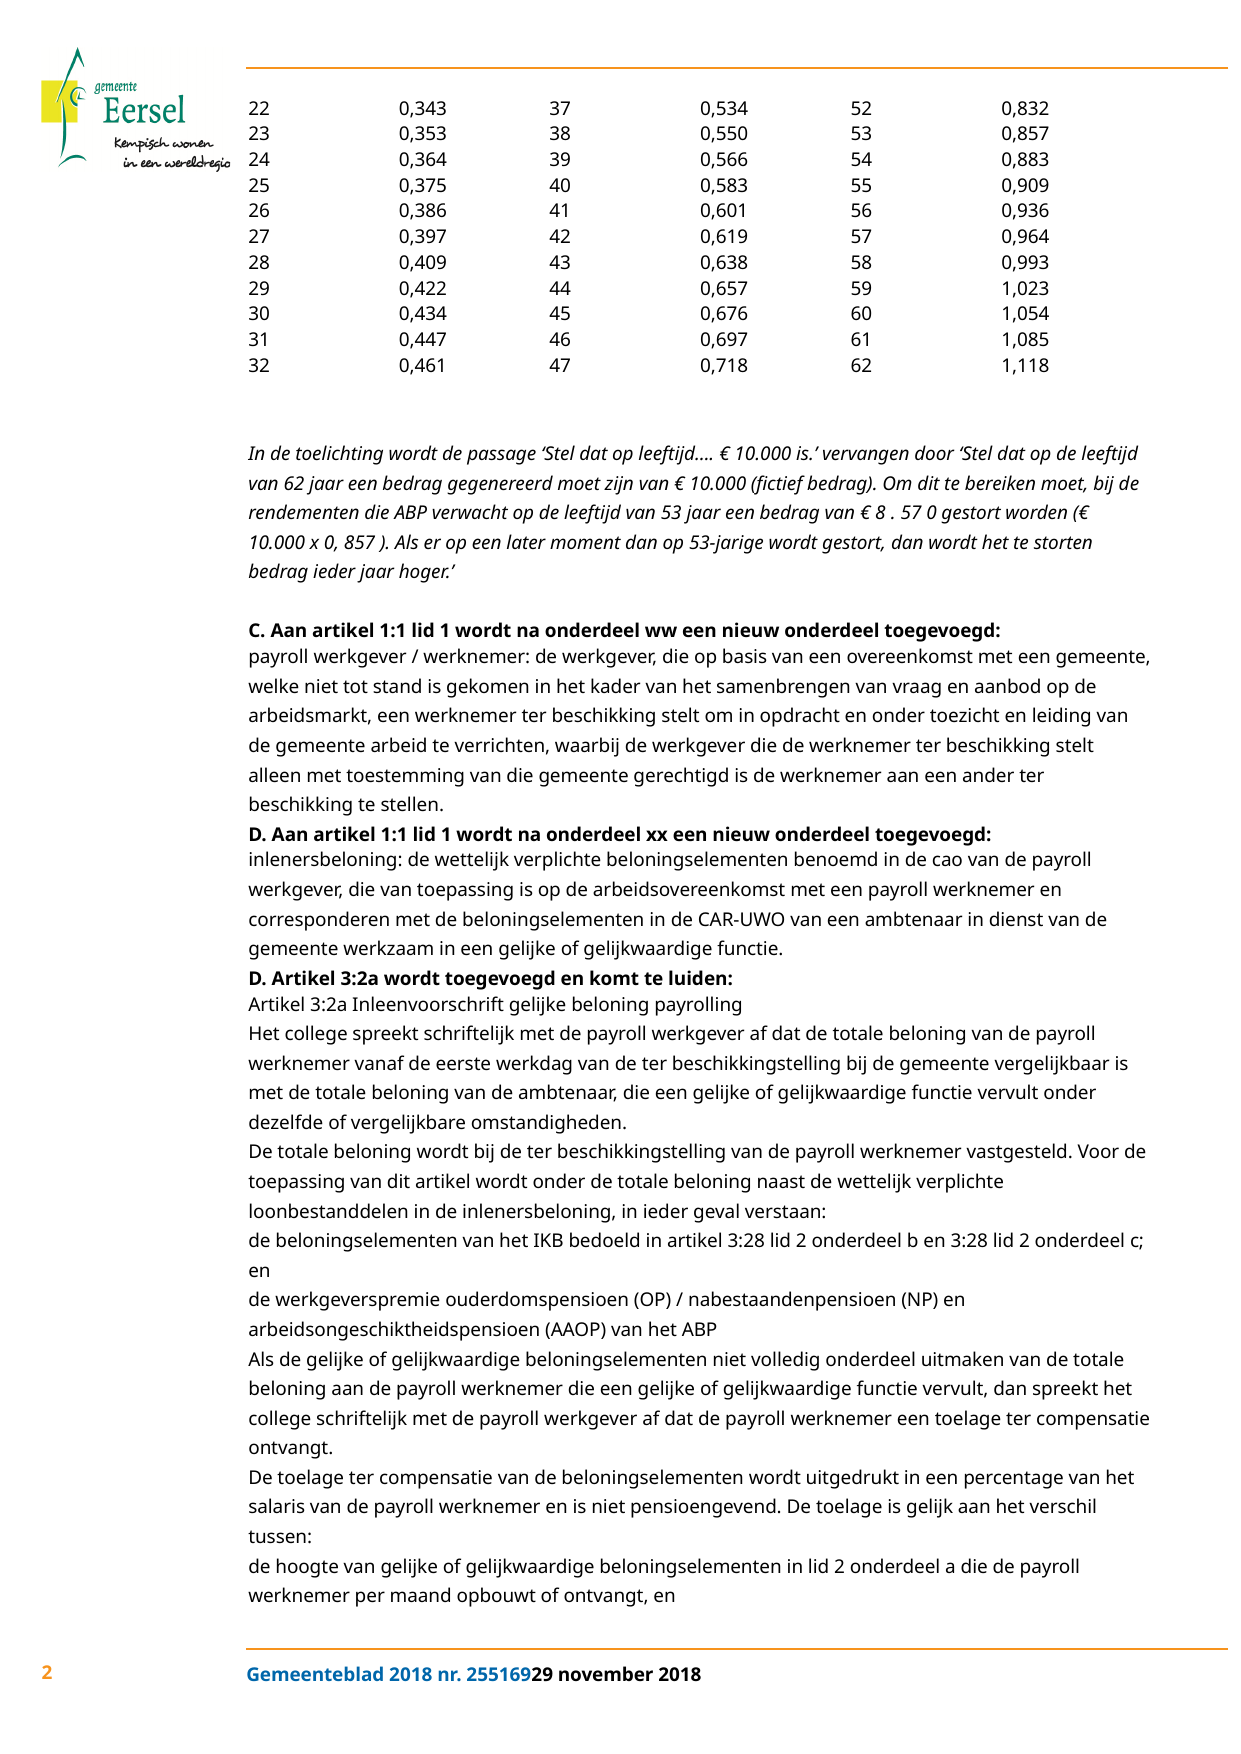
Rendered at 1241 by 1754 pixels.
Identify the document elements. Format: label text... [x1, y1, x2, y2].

table_cell 60 [850, 301, 1001, 326]
table_cell 44 [549, 275, 700, 301]
table_cell 0,883 [1001, 146, 1152, 172]
table_cell 0,936 [1001, 198, 1152, 223]
table_cell 38 [549, 121, 700, 146]
table_cell 42 [549, 224, 700, 249]
table_cell 0,619 [700, 224, 850, 249]
table_cell 0,718 [700, 352, 850, 378]
table_cell 53 [850, 121, 1001, 146]
text D. Aan artikel 1:1 lid 1 wordt na onderdeel xx een nieuw onderdeel toegevoegd: [248, 821, 1152, 847]
table_cell 25 [248, 172, 398, 198]
table_cell 0,676 [700, 301, 850, 326]
table_cell 0,386 [399, 198, 549, 223]
text de beloningselementen van het IKB bedoeld in artikel 3:28 lid 2 onderdeel b en 3:28 lid 2 onderdeel c; en [248, 1227, 1152, 1283]
text Het college spreekt schriftelijk met de payroll werkgever af dat de totale beloning van de payroll werknemer vanaf de eerste werkdag van de ter beschikkingstelling bij de gemeente vergelijkbaar is met de totale beloning van de ambtenaar, die een gelijke of gelijkwaardige functie vervult onder dezelfde of vergelijkbare omstandigheden. [248, 1020, 1152, 1135]
table_cell 0,447 [399, 326, 549, 352]
table_cell 22 [248, 95, 398, 121]
table_cell 0,353 [399, 121, 549, 146]
table_cell 55 [850, 172, 1001, 198]
table_cell 0,993 [1001, 249, 1152, 275]
text payroll werkgever / werknemer: de werkgever, die op basis van een overeenkomst met een gemeente, welke niet tot stand is gekomen in het kader van het samenbrengen van vraag en aanbod op de arbeidsmarkt, een werknemer ter beschikking stelt om in opdracht en onder toezicht en leiding van de gemeente arbeid te verrichten, waarbij de werkgever die de werknemer ter beschikking stelt alleen met toestemming van die gemeente gerechtigd is de werknemer aan een ander ter beschikking te stellen. [248, 643, 1152, 817]
table_cell 56 [850, 198, 1001, 223]
text De toelage ter compensatie van de beloningselementen wordt uitgedrukt in een percentage van het salaris van de payroll werknemer en is niet pensioengevend. De toelage is gelijk aan het verschil tussen: [248, 1464, 1152, 1549]
table_cell 0,909 [1001, 172, 1152, 198]
table_cell 0,409 [399, 249, 549, 275]
text C. Aan artikel 1:1 lid 1 wordt na onderdeel ww een nieuw onderdeel toegevoegd: [248, 618, 1152, 643]
table_cell 1,118 [1001, 352, 1152, 378]
table_cell 47 [549, 352, 700, 378]
table_cell 0,364 [399, 146, 549, 172]
text Artikel 3:2a Inleenvoorschrift gelijke beloning payrolling [248, 991, 1152, 1016]
table_cell 0,422 [399, 275, 549, 301]
table_cell 23 [248, 121, 398, 146]
text de werkgeverspremie ouderdomspensioen (OP) / nabestaandenpensioen (NP) en arbeidsongeschiktheidspensioen (AAOP) van het ABP [248, 1287, 1152, 1342]
table_cell 0,857 [1001, 121, 1152, 146]
table_cell 26 [248, 198, 398, 223]
text In de toelichting wordt de passage ‘Stel dat op leeftijd…. € 10.000 is.’ vervangen door ‘Stel dat op de leeftijd van 62 jaar een bedrag gegenereerd moet zijn van € 10.000 (fictief bedrag). Om dit te bereiken moet, bij de rendementen die ABP verwacht op de leeftijd van 53 jaar een bedrag van € 8 . 57 0 gestort worden (€ 10.000 x 0, 857 ). Als er op een later moment dan op 53-jarige wordt gestort, dan wordt het te storten bedrag ieder jaar hoger.’ [248, 440, 1152, 584]
table_cell 41 [549, 198, 700, 223]
text de hoogte van gelijke of gelijkwaardige beloningselementen in lid 2 onderdeel a die de payroll werknemer per maand opbouwt of ontvangt, en [248, 1553, 1152, 1608]
table_cell 0,601 [700, 198, 850, 223]
table_cell 32 [248, 352, 398, 378]
table_cell 45 [549, 301, 700, 326]
table_cell 0,657 [700, 275, 850, 301]
table_cell 0,697 [700, 326, 850, 352]
table_cell 0,638 [700, 249, 850, 275]
table_cell 0,434 [399, 301, 549, 326]
table_cell 0,461 [399, 352, 549, 378]
table_cell 62 [850, 352, 1001, 378]
table_cell 1,054 [1001, 301, 1152, 326]
table_cell 29 [248, 275, 398, 301]
table_cell 24 [248, 146, 398, 172]
table_cell 59 [850, 275, 1001, 301]
table_cell 0,566 [700, 146, 850, 172]
table_cell 0,397 [399, 224, 549, 249]
text D. Artikel 3:2a wordt toegevoegd en komt te luiden: [248, 965, 1152, 991]
table_cell 0,343 [399, 95, 549, 121]
table_cell 31 [248, 326, 398, 352]
table_cell 43 [549, 249, 700, 275]
table_cell 54 [850, 146, 1001, 172]
table_cell 30 [248, 301, 398, 326]
table_cell 52 [850, 95, 1001, 121]
table_cell 0,375 [399, 172, 549, 198]
table_cell 0,583 [700, 172, 850, 198]
table_cell 0,534 [700, 95, 850, 121]
picture [41, 47, 231, 172]
table_cell 37 [549, 95, 700, 121]
table_cell 0,832 [1001, 95, 1152, 121]
table_cell 61 [850, 326, 1001, 352]
table_cell 0,964 [1001, 224, 1152, 249]
table_cell 27 [248, 224, 398, 249]
table_cell 1,023 [1001, 275, 1152, 301]
table_cell 39 [549, 146, 700, 172]
table_cell 40 [549, 172, 700, 198]
text Als de gelijke of gelijkwaardige beloningselementen niet volledig onderdeel uitmaken van de totale beloning aan de payroll werknemer die een gelijke of gelijkwaardige functie vervult, dan spreekt het college schriftelijk met de payroll werkgever af dat de payroll werknemer een toelage ter compensatie ontvangt. [248, 1346, 1152, 1460]
table_cell 1,085 [1001, 326, 1152, 352]
table_cell 46 [549, 326, 700, 352]
table_cell 58 [850, 249, 1001, 275]
table_cell 57 [850, 224, 1001, 249]
text inlenersbeloning: de wettelijk verplichte beloningselementen benoemd in de cao van de payroll werkgever, die van toepassing is op de arbeidsovereenkomst met een payroll werknemer en corresponderen met de beloningselementen in de CAR-UWO van een ambtenaar in dienst van de gemeente werkzaam in een gelijke of gelijkwaardige functie. [248, 847, 1152, 961]
text De totale beloning wordt bij de ter beschikkingstelling van de payroll werknemer vastgesteld. Voor de toepassing van dit artikel wordt onder de totale beloning naast de wettelijk verplichte loonbestanddelen in de inlenersbeloning, in ieder geval verstaan: [248, 1139, 1152, 1223]
table_cell 28 [248, 249, 398, 275]
table_cell 0,550 [700, 121, 850, 146]
